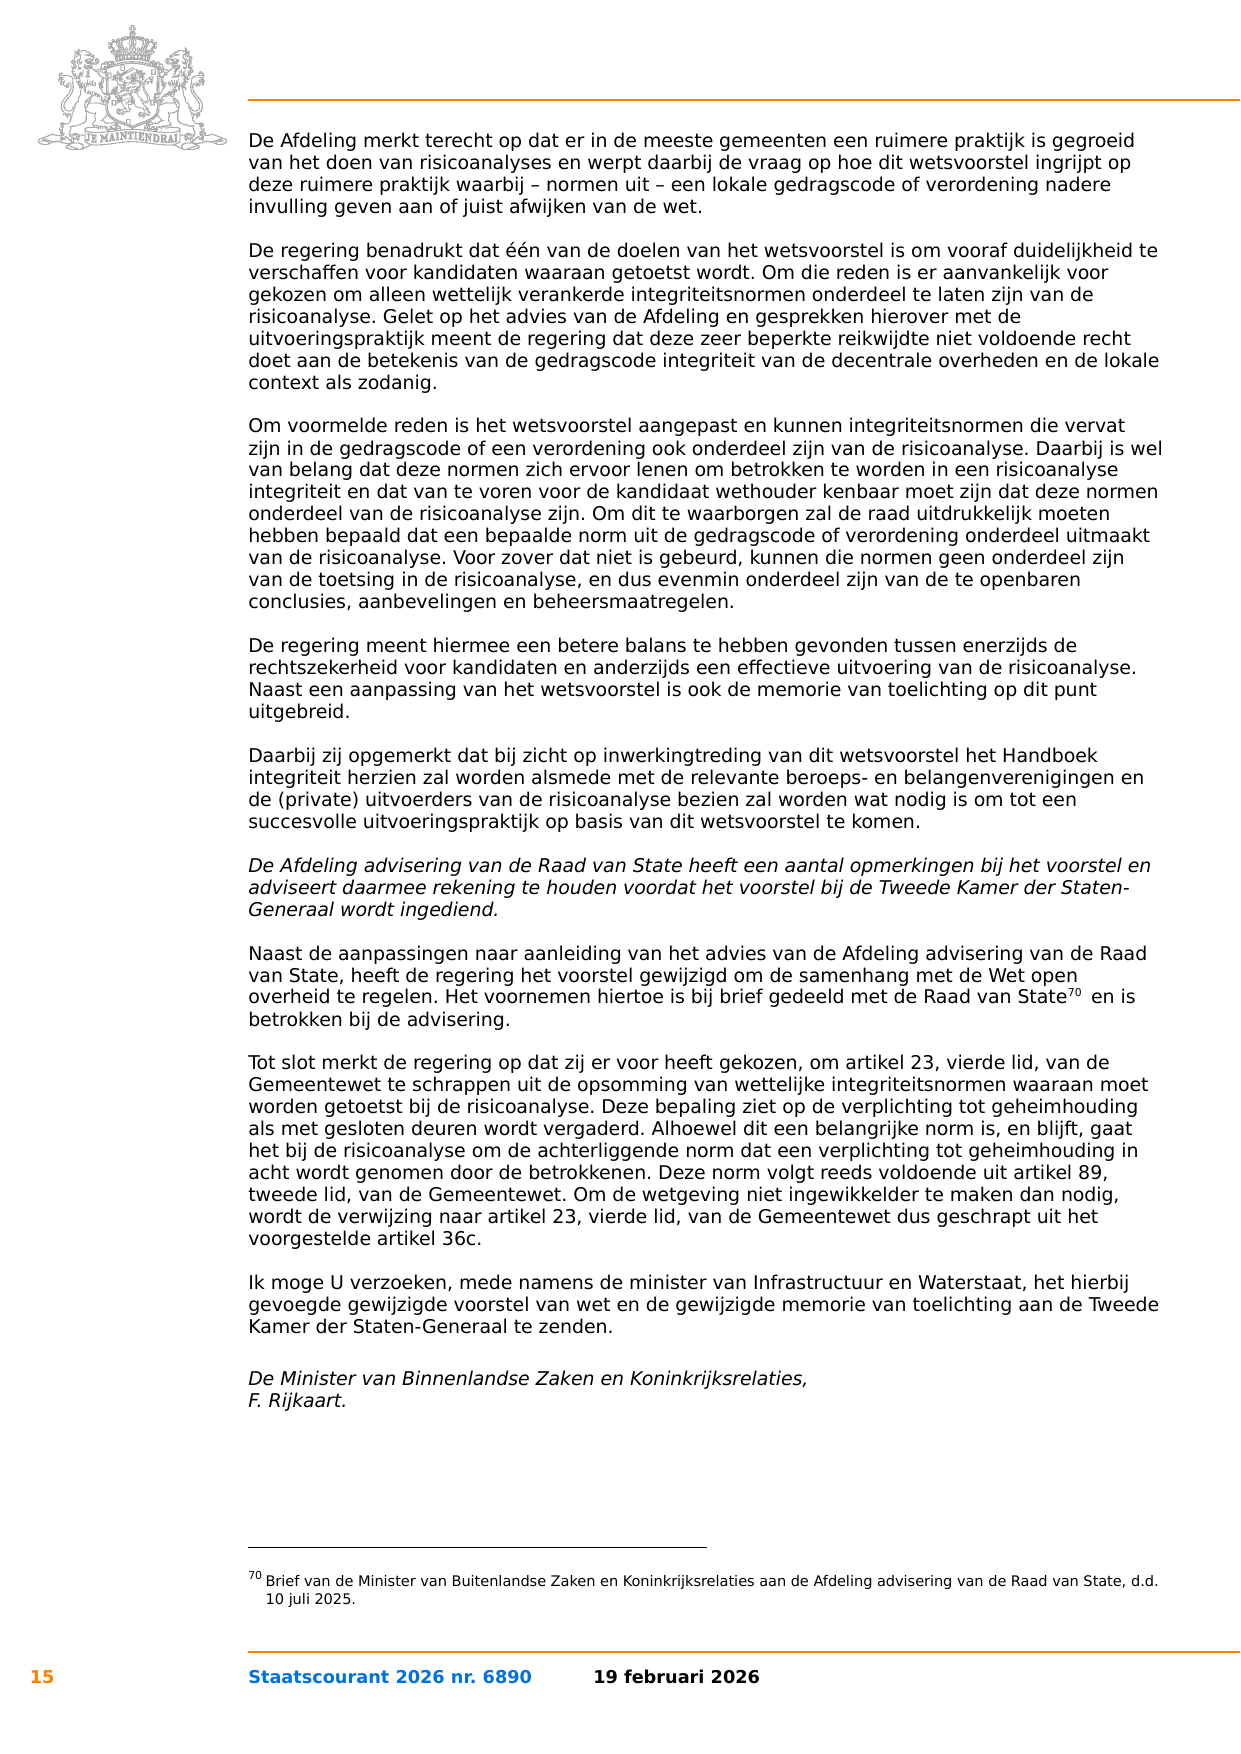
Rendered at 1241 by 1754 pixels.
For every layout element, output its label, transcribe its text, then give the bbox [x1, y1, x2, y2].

text Brief van de Minister van Buitenlandse Zaken en Koninkrijksrelaties aan de Afdeling advisering van de Raad van State, d.d. 10 juli 2025. [248, 1569, 1163, 1608]
text Om voormelde reden is het wetsvoorstel aangepast en kunnen integriteitsnormen die vervat zijn in de gedragscode of een verordening ook onderdeel zijn van de risicoanalyse. Daarbij is wel van belang dat deze normen zich ervoor lenen om betrokken te worden in een risicoanalyse integriteit en dat van te voren voor de kandidaat wethouder kenbaar moet zijn dat deze normen onderdeel van de risicoanalyse zijn. Om dit te waarborgen zal de raad uitdrukkelijk moeten hebben bepaald dat een bepaalde norm uit de gedragscode of verordening onderdeel uitmaakt van de risicoanalyse. Voor zover dat niet is gebeurd, kunnen die normen geen onderdeel zijn van de toetsing in de risicoanalyse, en dus evenmin onderdeel zijn van de te openbaren conclusies, aanbevelingen en beheersmaatregelen. [248, 415, 1163, 613]
text De regering benadrukt dat één van de doelen van het wetsvoorstel is om vooraf duidelijkheid te verschaffen voor kandidaten waaraan getoetst wordt. Om die reden is er aanvankelijk voor gekozen om alleen wettelijk verankerde integriteitsnormen onderdeel te laten zijn van de risicoanalyse. Gelet op het advies van de Afdeling en gesprekken hierover met de uitvoeringspraktijk meent de regering dat deze zeer beperkte reikwijdte niet voldoende recht doet aan de betekenis van de gedragscode integriteit van de decentrale overheden en de lokale context als zodanig. [248, 240, 1163, 393]
text De Afdeling advisering van de Raad van State heeft een aantal opmerkingen bij het voorstel en adviseert daarmee rekening te houden voordat het voorstel bij de Tweede Kamer der Staten-Generaal wordt ingediend. [248, 855, 1163, 921]
picture [38, 25, 227, 150]
text Tot slot merkt de regering op dat zij er voor heeft gekozen, om artikel 23, vierde lid, van de Gemeentewet te schrappen uit de opsomming van wettelijke integriteitsnormen waaraan moet worden getoetst bij de risicoanalyse. Deze bepaling ziet op de verplichting tot geheimhouding als met gesloten deuren wordt vergaderd. Alhoewel dit een belangrijke norm is, en blijft, gaat het bij de risicoanalyse om de achterliggende norm dat een verplichting tot geheimhouding in acht wordt genomen door de betrokkenen. Deze norm volgt reeds voldoende uit artikel 89, tweede lid, van de Gemeentewet. Om de wetgeving niet ingewikkelder te maken dan nodig, wordt de verwijzing naar artikel 23, vierde lid, van de Gemeentewet dus geschrapt uit het voorgestelde artikel 36c. [248, 1052, 1163, 1250]
text Naast de aanpassingen naar aanleiding van het advies van de Afdeling advisering van de Raad van State, heeft de regering het voorstel gewijzigd om de samenhang met de Wet open overheid te regelen. Het voornemen hiertoe is bij brief gedeeld met de Raad van State en is betrokken bij de advisering. [248, 942, 1163, 1030]
text De regering meent hiermee een betere balans te hebben gevonden tussen enerzijds de rechtszekerheid voor kandidaten en anderzijds een effectieve uitvoering van de risicoanalyse. Naast een aanpassing van het wetsvoorstel is ook de memorie van toelichting op dit punt uitgebreid. [248, 635, 1163, 723]
text Ik moge U verzoeken, mede namens de minister van Infrastructuur en Waterstaat, het hierbij gevoegde gewijzigde voorstel van wet en de gewijzigde memorie van toelichting aan de Tweede Kamer der Staten-Generaal te zenden. [248, 1272, 1163, 1338]
text Daarbij zij opgemerkt dat bij zicht op inwerkingtreding van dit wetsvoorstel het Handboek integriteit herzien zal worden alsmede met de relevante beroeps- en belangenverenigingen en de (private) uitvoerders van de risicoanalyse bezien zal worden wat nodig is om tot een succesvolle uitvoeringspraktijk op basis van dit wetsvoorstel te komen. [248, 745, 1163, 833]
text De Afdeling merkt terecht op dat er in de meeste gemeenten een ruimere praktijk is gegroeid van het doen van risicoanalyses en werpt daarbij de vraag op hoe dit wetsvoorstel ingrijpt op deze ruimere praktijk waarbij – normen uit – een lokale gedragscode of verordening nadere invulling geven aan of juist afwijken van de wet. [248, 130, 1163, 218]
text De Minister van Binnenlandse Zaken en Koninkrijksrelaties, F. Rijkaart. [248, 1368, 1163, 1412]
